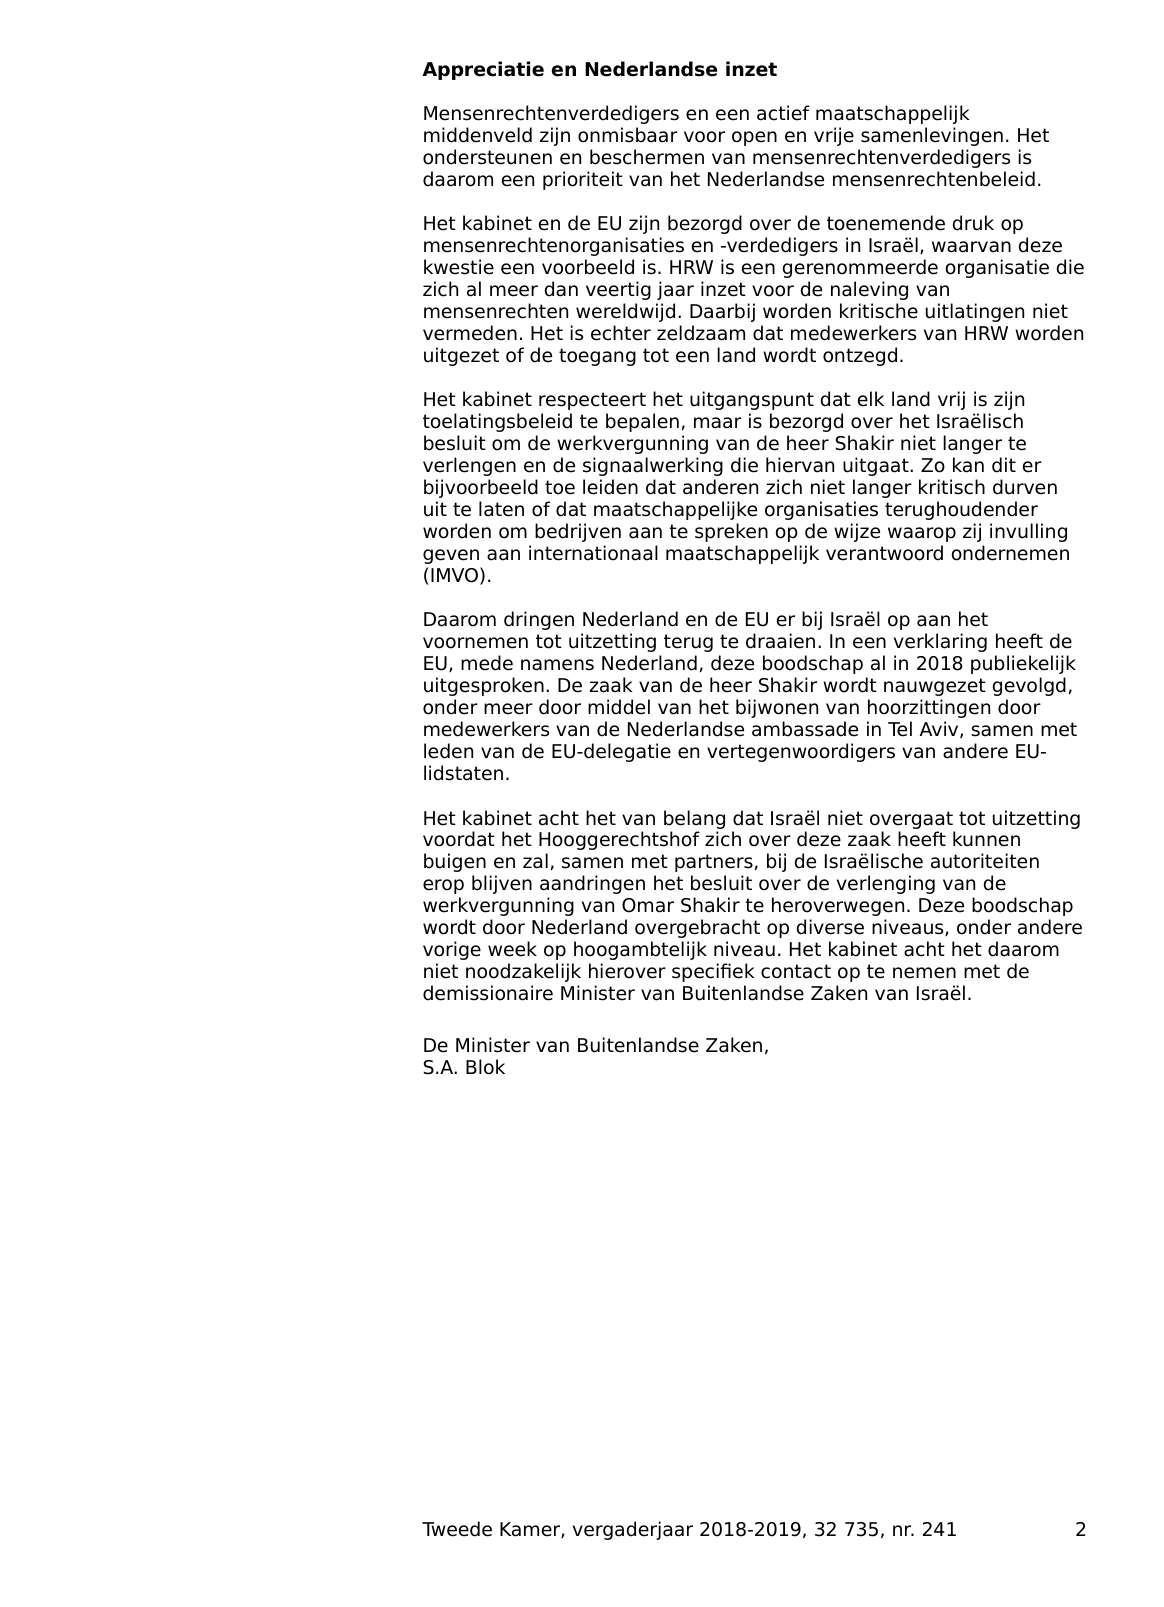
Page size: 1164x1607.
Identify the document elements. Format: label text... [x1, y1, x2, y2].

subtitle Appreciatie en Nederlandse inzet [422, 59, 1087, 81]
text Het kabinet respecteert het uitgangspunt dat elk land vrij is zijn toelatingsbeleid te bepalen, maar is bezorgd over het Israëlisch besluit om de werkvergunning van de heer Shakir niet langer te verlengen en de signaalwerking die hiervan uitgaat. Zo kan dit er bijvoorbeeld toe leiden dat anderen zich niet langer kritisch durven uit te laten of dat maatschappelijke organisaties terughoudender worden om bedrijven aan te spreken op de wijze waarop zij invulling geven aan internationaal maatschappelijk verantwoord ondernemen (IMVO). [422, 389, 1087, 587]
text Het kabinet acht het van belang dat Israël niet overgaat tot uitzetting voordat het Hooggerechtshof zich over deze zaak heeft kunnen buigen en zal, samen met partners, bij de Israëlische autoriteiten erop blijven aandringen het besluit over de verlenging van de werkvergunning van Omar Shakir te heroverwegen. Deze boodschap wordt door Nederland overgebracht op diverse niveaus, onder andere vorige week op hoogambtelijk niveau. Het kabinet acht het daarom niet noodzakelijk hierover specifiek contact op te nemen met de demissionaire Minister van Buitenlandse Zaken van Israël. [422, 807, 1087, 1005]
text Mensenrechtenverdedigers en een actief maatschappelijk middenveld zijn onmisbaar voor open en vrije samenlevingen. Het ondersteunen en beschermen van mensenrechtenverdedigers is daarom een prioriteit van het Nederlandse mensenrechtenbeleid. [422, 103, 1087, 191]
text Het kabinet en de EU zijn bezorgd over de toenemende druk op mensenrechtenorganisaties en -verdedigers in Israël, waarvan deze kwestie een voorbeeld is. HRW is een gerenommeerde organisatie die zich al meer dan veertig jaar inzet voor de naleving van mensenrechten wereldwijd. Daarbij worden kritische uitlatingen niet vermeden. Het is echter zeldzaam dat medewerkers van HRW worden uitgezet of de toegang tot een land wordt ontzegd. [422, 213, 1087, 367]
text Daarom dringen Nederland en de EU er bij Israël op aan het voornemen tot uitzetting terug te draaien. In een verklaring heeft de EU, mede namens Nederland, deze boodschap al in 2018 publiekelijk uitgesproken. De zaak van de heer Shakir wordt nauwgezet gevolgd, onder meer door middel van het bijwonen van hoorzittingen door medewerkers van de Nederlandse ambassade in Tel Aviv, samen met leden van de EU-delegatie en vertegenwoordigers van andere EU-lidstaten. [422, 609, 1087, 785]
text De Minister van Buitenlandse Zaken, S.A. Blok [422, 1035, 1087, 1079]
